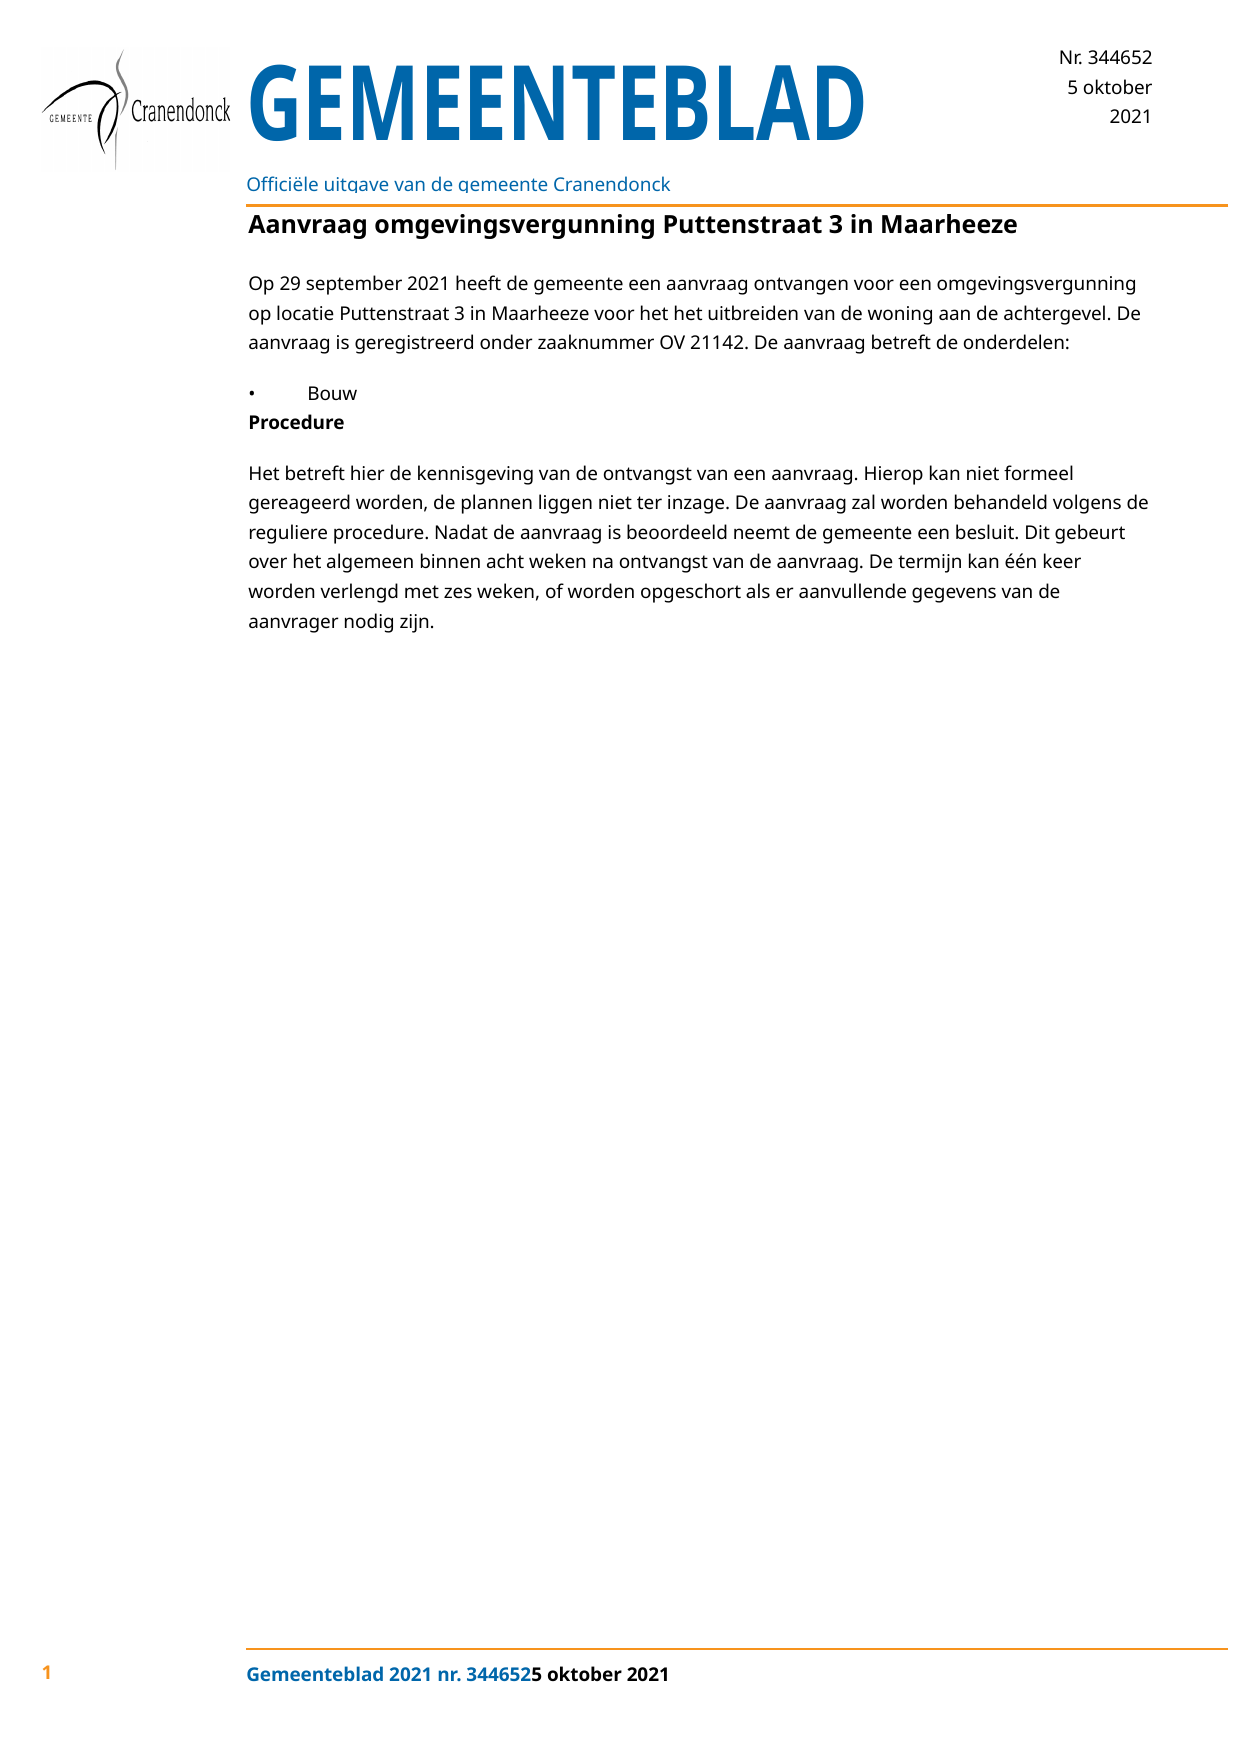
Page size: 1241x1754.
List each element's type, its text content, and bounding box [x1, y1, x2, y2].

text Op 29 september 2021 heeft de gemeente een aanvraag ontvangen voor een omgevingsvergunning op locatie Puttenstraat 3 in Maarheeze voor het het uitbreiden van de woning aan de achtergevel. De aanvraag is geregistreerd onder zaaknummer OV 21142. De aanvraag betreft de onderdelen: [248, 270, 1152, 355]
list Bouw [248, 380, 1152, 406]
picture [41, 47, 231, 172]
text Aanvraag omgevingsvergunning Puttenstraat 3 in Maarheeze [248, 207, 1152, 241]
text Het betreft hier de kennisgeving van de ontvangst van een aanvraag. Hierop kan niet formeel gereageerd worden, de plannen liggen niet ter inzage. De aanvraag zal worden behandeld volgens de reguliere procedure. Nadat de aanvraag is beoordeeld neemt de gemeente een besluit. Dit gebeurt over het algemeen binnen acht weken na ontvangst van de aanvraag. De termijn kan één keer worden verlengd met zes weken, of worden opgeschort als er aanvullende gegevens van de aanvrager nodig zijn. [248, 460, 1152, 633]
text Procedure [248, 409, 1152, 435]
